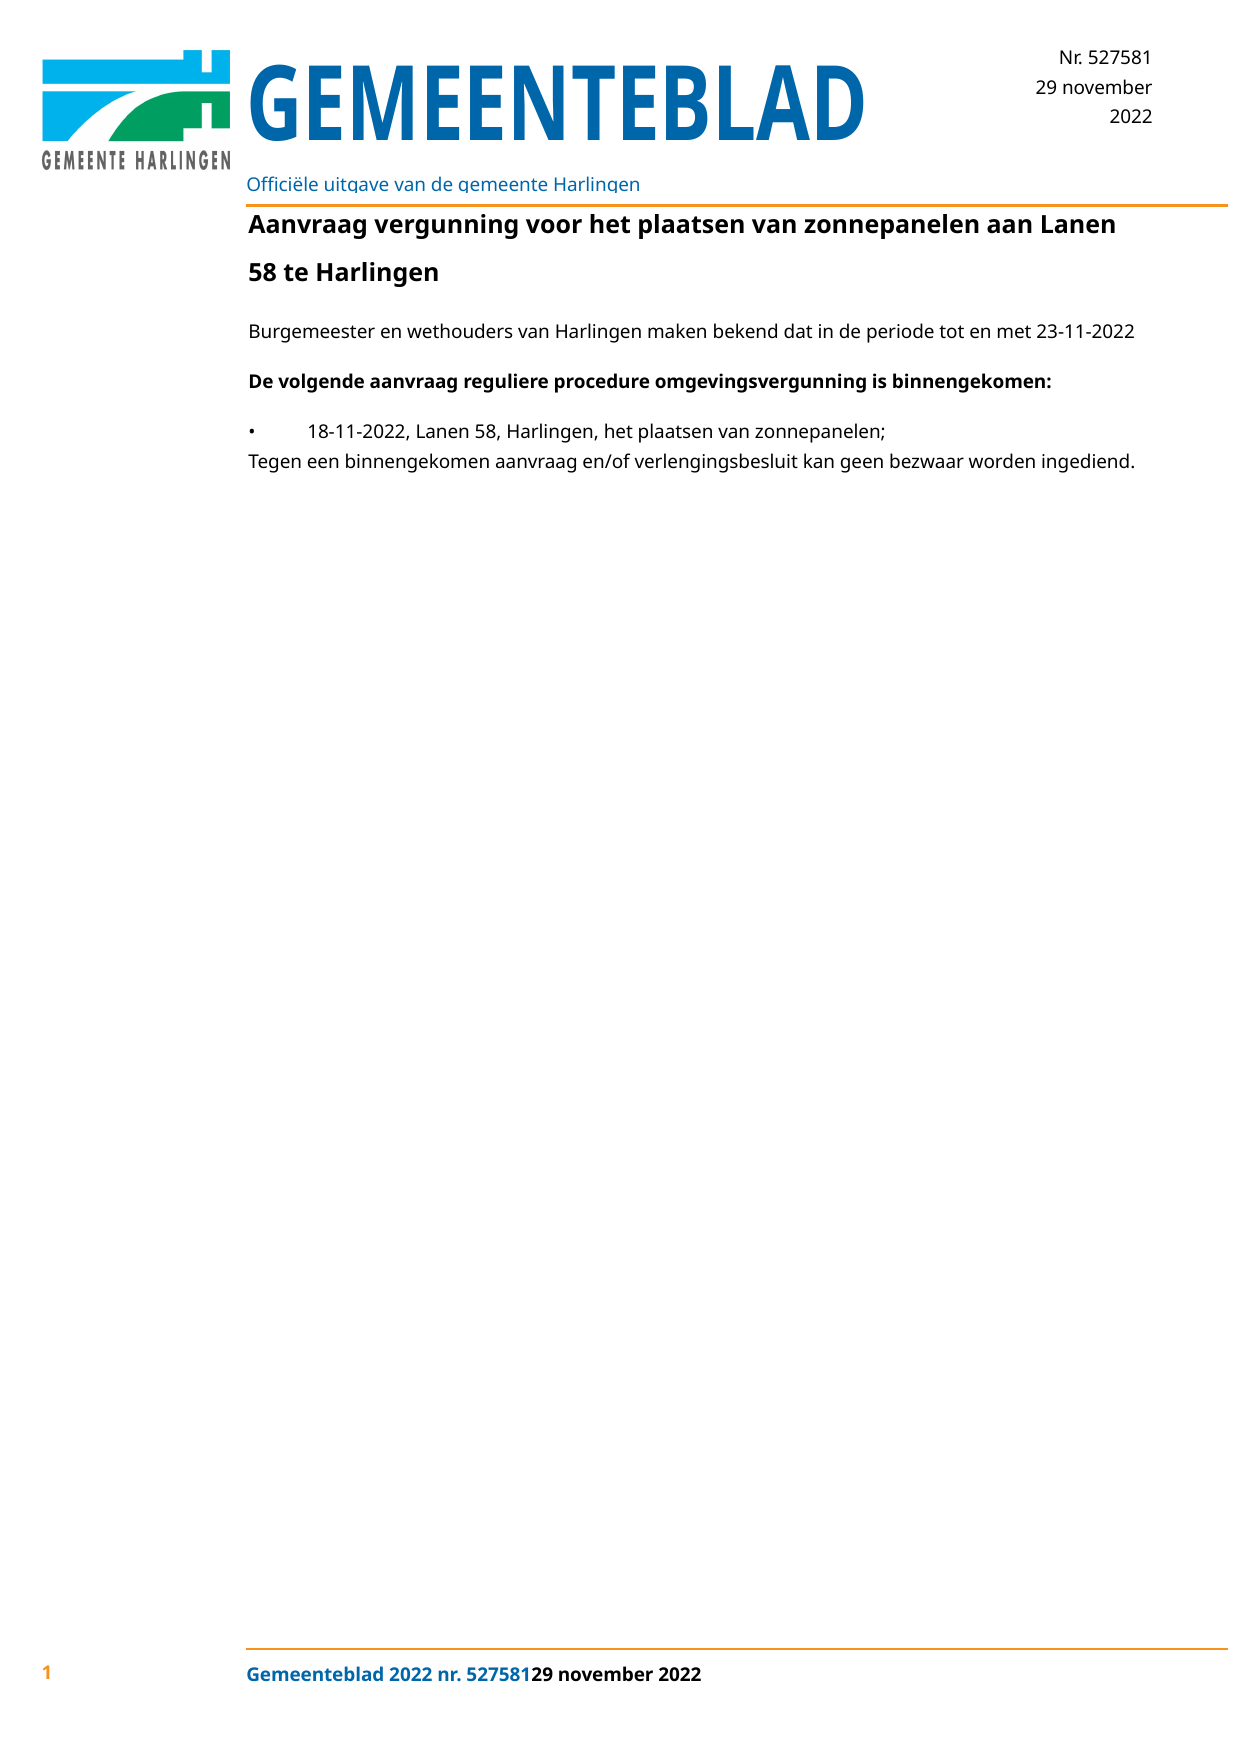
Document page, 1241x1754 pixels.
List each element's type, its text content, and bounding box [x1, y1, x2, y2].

text Aanvraag vergunning voor het plaatsen van zonnepanelen aan Lanen 58 te Harlingen [248, 207, 1152, 288]
list 18-11-2022, Lanen 58, Harlingen, het plaatsen van zonnepanelen; [248, 419, 1152, 444]
text Tegen een binnengekomen aanvraag en/of verlengingsbesluit kan geen bezwaar worden ingediend. [248, 448, 1152, 474]
picture [41, 47, 231, 172]
text Burgemeester en wethouders van Harlingen maken bekend dat in de periode tot en met 23-11-2022 [248, 318, 1152, 344]
text De volgende aanvraag reguliere procedure omgevingsvergunning is binnengekomen: [248, 368, 1152, 394]
